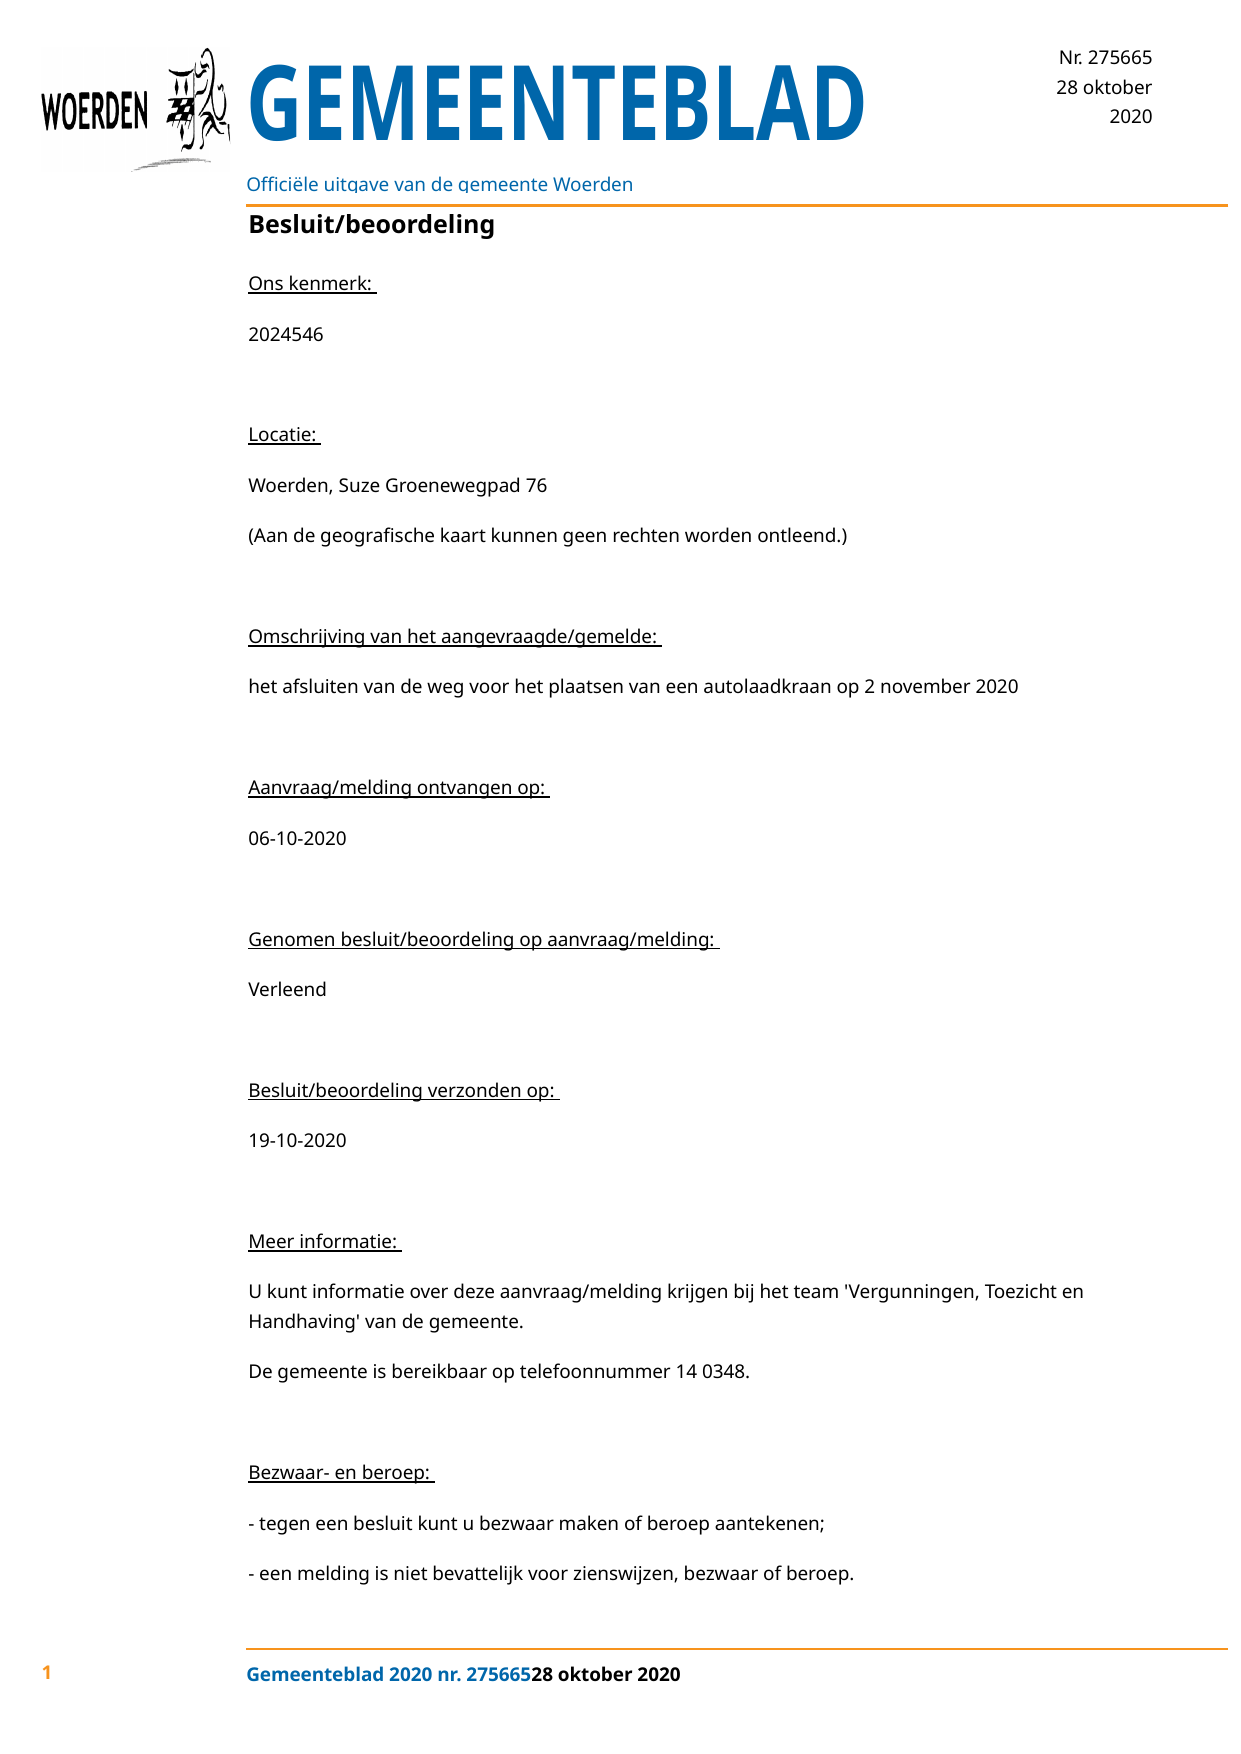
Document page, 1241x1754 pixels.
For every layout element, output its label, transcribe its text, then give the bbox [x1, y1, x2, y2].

text - een melding is niet bevattelijk voor zienswijzen, bezwaar of beroep. [248, 1560, 1152, 1586]
text 2024546 [248, 321, 1152, 346]
text De gemeente is bereikbaar op telefoonnummer 14 0348. [248, 1359, 1152, 1384]
text 19-10-2020 [248, 1127, 1152, 1153]
text (Aan de geografische kaart kunnen geen rechten worden ontleend.) [248, 522, 1152, 548]
text Aanvraag/melding ontvangen op: [248, 774, 1152, 800]
text Besluit/beoordeling verzonden op: [248, 1077, 1152, 1103]
text 06-10-2020 [248, 825, 1152, 851]
text Omschrijving van het aangevraagde/gemelde: [248, 623, 1152, 649]
text - tegen een besluit kunt u bezwaar maken of beroep aantekenen; [248, 1510, 1152, 1536]
text Verleend [248, 976, 1152, 1002]
text Woerden, Suze Groenewegpad 76 [248, 472, 1152, 498]
text Bezwaar- en beroep: [248, 1459, 1152, 1485]
text het afsluiten van de weg voor het plaatsen van een autolaadkraan op 2 november 2020 [248, 674, 1152, 699]
text Locatie: [248, 422, 1152, 447]
text Ons kenmerk: [248, 270, 1152, 296]
picture [41, 47, 231, 172]
text Genomen besluit/beoordeling op aanvraag/melding: [248, 926, 1152, 951]
text U kunt informatie over deze aanvraag/melding krijgen bij het team 'Vergunningen, Toezicht en Handhaving' van de gemeente. [248, 1279, 1152, 1334]
text Besluit/beoordeling [248, 207, 1152, 241]
text Meer informatie: [248, 1228, 1152, 1254]
